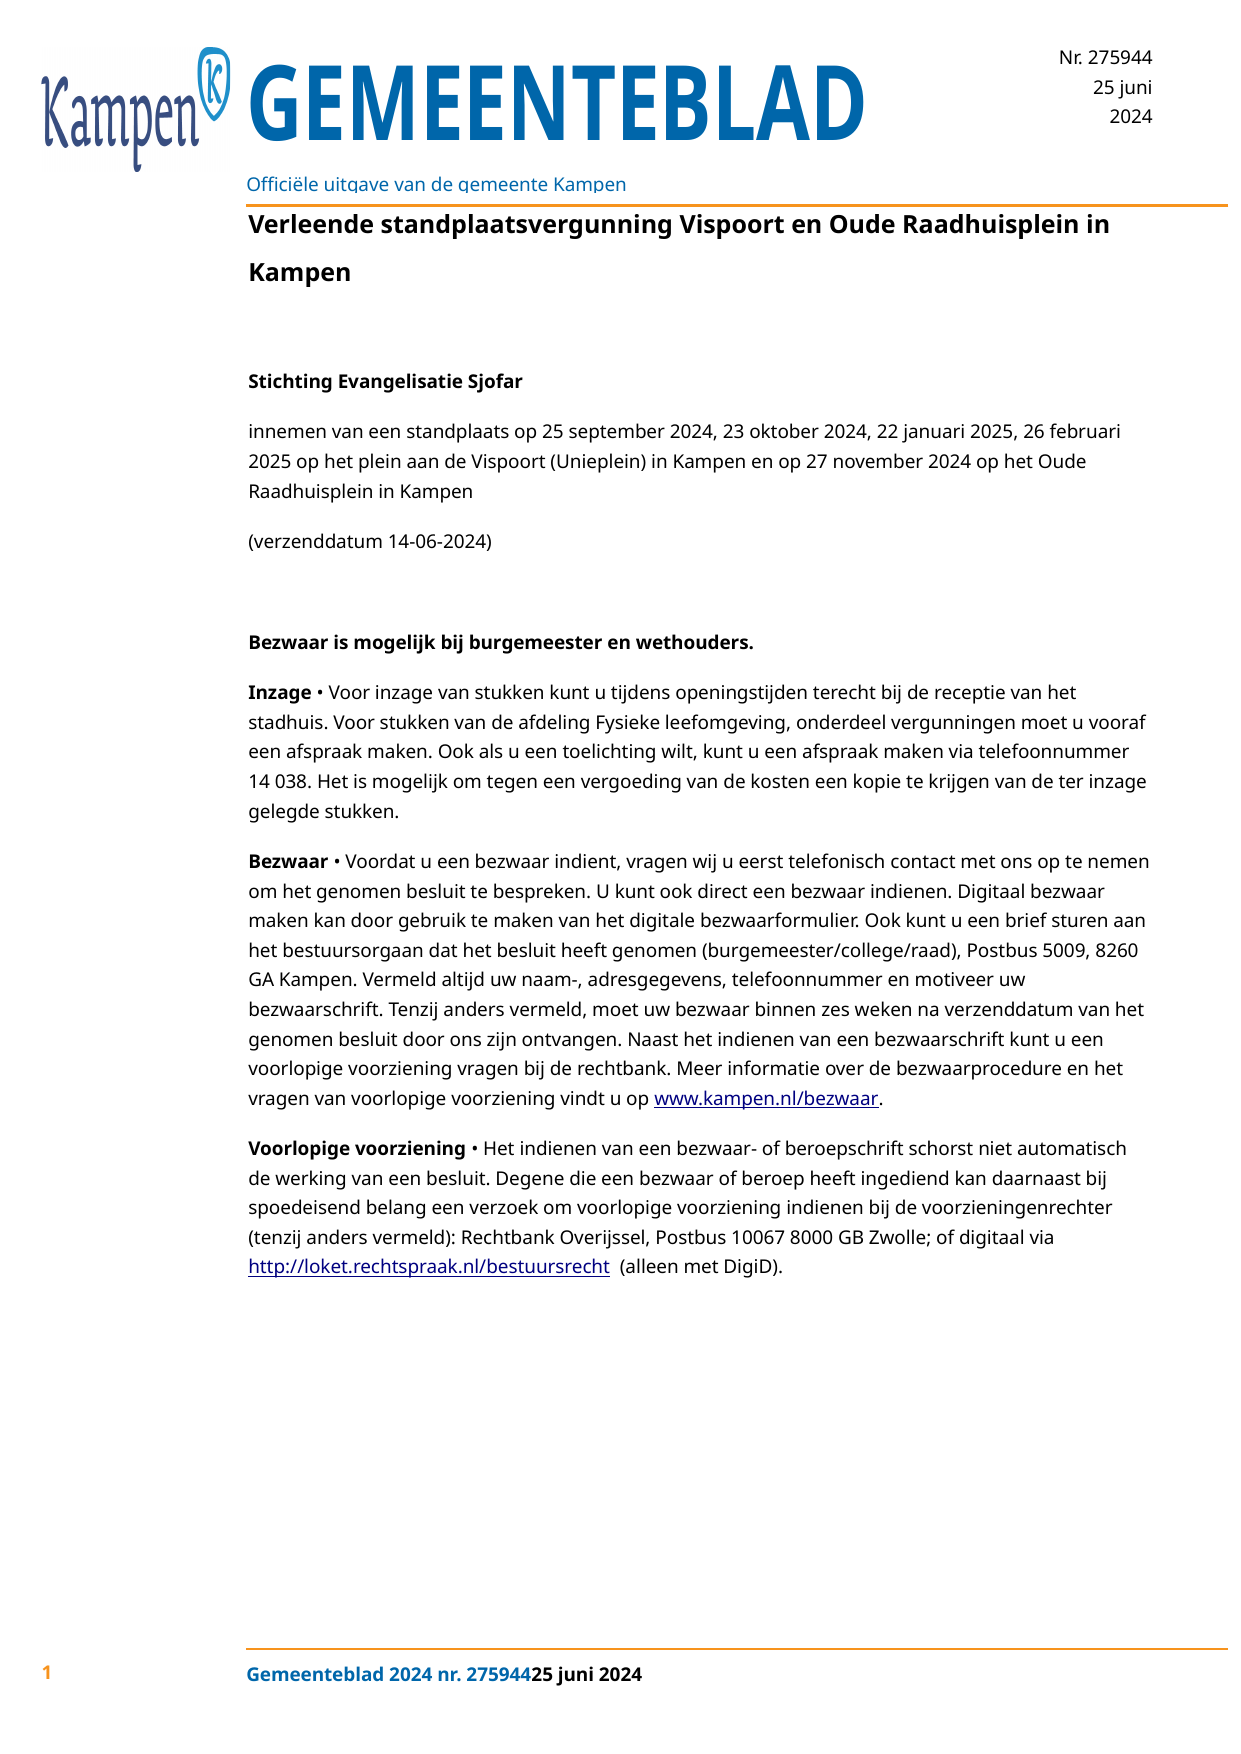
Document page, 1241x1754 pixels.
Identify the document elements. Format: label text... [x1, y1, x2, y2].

text Inzage • Voor inzage van stukken kunt u tijdens openingstijden terecht bij de receptie van het stadhuis. Voor stukken van de afdeling Fysieke leefomgeving, onderdeel vergunningen moet u vooraf een afspraak maken. Ook als u een toelichting wilt, kunt u een afspraak maken via telefoonnummer 14 038. Het is mogelijk om tegen een vergoeding van de kosten een kopie te krijgen van de ter inzage gelegde stukken. [248, 679, 1152, 824]
text Bezwaar is mogelijk bij burgemeester en wethouders. [248, 629, 1152, 655]
text Stichting Evangelisatie Sjofar [248, 368, 1152, 394]
text Bezwaar • Voordat u een bezwaar indient, vragen wij u eerst telefonisch contact met ons op te nemen om het genomen besluit te bespreken. U kunt ook direct een bezwaar indienen. Digitaal bezwaar maken kan door gebruik te maken van het digitale bezwaarformulier. Ook kunt u een brief sturen aan het bestuursorgaan dat het besluit heeft genomen (burgemeester/college/raad), Postbus 5009, 8260 GA Kampen. Vermeld altijd uw naam-, adresgegevens, telefoonnummer en motiveer uw bezwaarschrift. Tenzij anders vermeld, moet uw bezwaar binnen zes weken na verzenddatum van het genomen besluit door ons zijn ontvangen. Naast het indienen van een bezwaarschrift kunt u een voorlopige voorziening vragen bij de rechtbank. Meer informatie over de bezwaarprocedure en het vragen van voorlopige voorziening vindt u op www.kampen.nl/bezwaar. [248, 848, 1152, 1111]
picture [41, 47, 231, 172]
text Verleende standplaatsvergunning Vispoort en Oude Raadhuisplein in Kampen [248, 207, 1152, 288]
text (verzenddatum 14-06-2024) [248, 528, 1152, 554]
text Voorlopige voorziening • Het indienen van een bezwaar- of beroepschrift schorst niet automatisch de werking van een besluit. Degene die een bezwaar of beroep heeft ingediend kan daarnaast bij spoedeisend belang een verzoek om voorlopige voorziening indienen bij de voorzieningenrechter (tenzij anders vermeld): Rechtbank Overijssel, Postbus 10067 8000 GB Zwolle; of digitaal via http://loket.rechtspraak.nl/bestuursrecht (alleen met DigiD). [248, 1135, 1152, 1279]
text innemen van een standplaats op 25 september 2024, 23 oktober 2024, 22 januari 2025, 26 februari 2025 op het plein aan de Vispoort (Unieplein) in Kampen en op 27 november 2024 op het Oude Raadhuisplein in Kampen [248, 419, 1152, 504]
